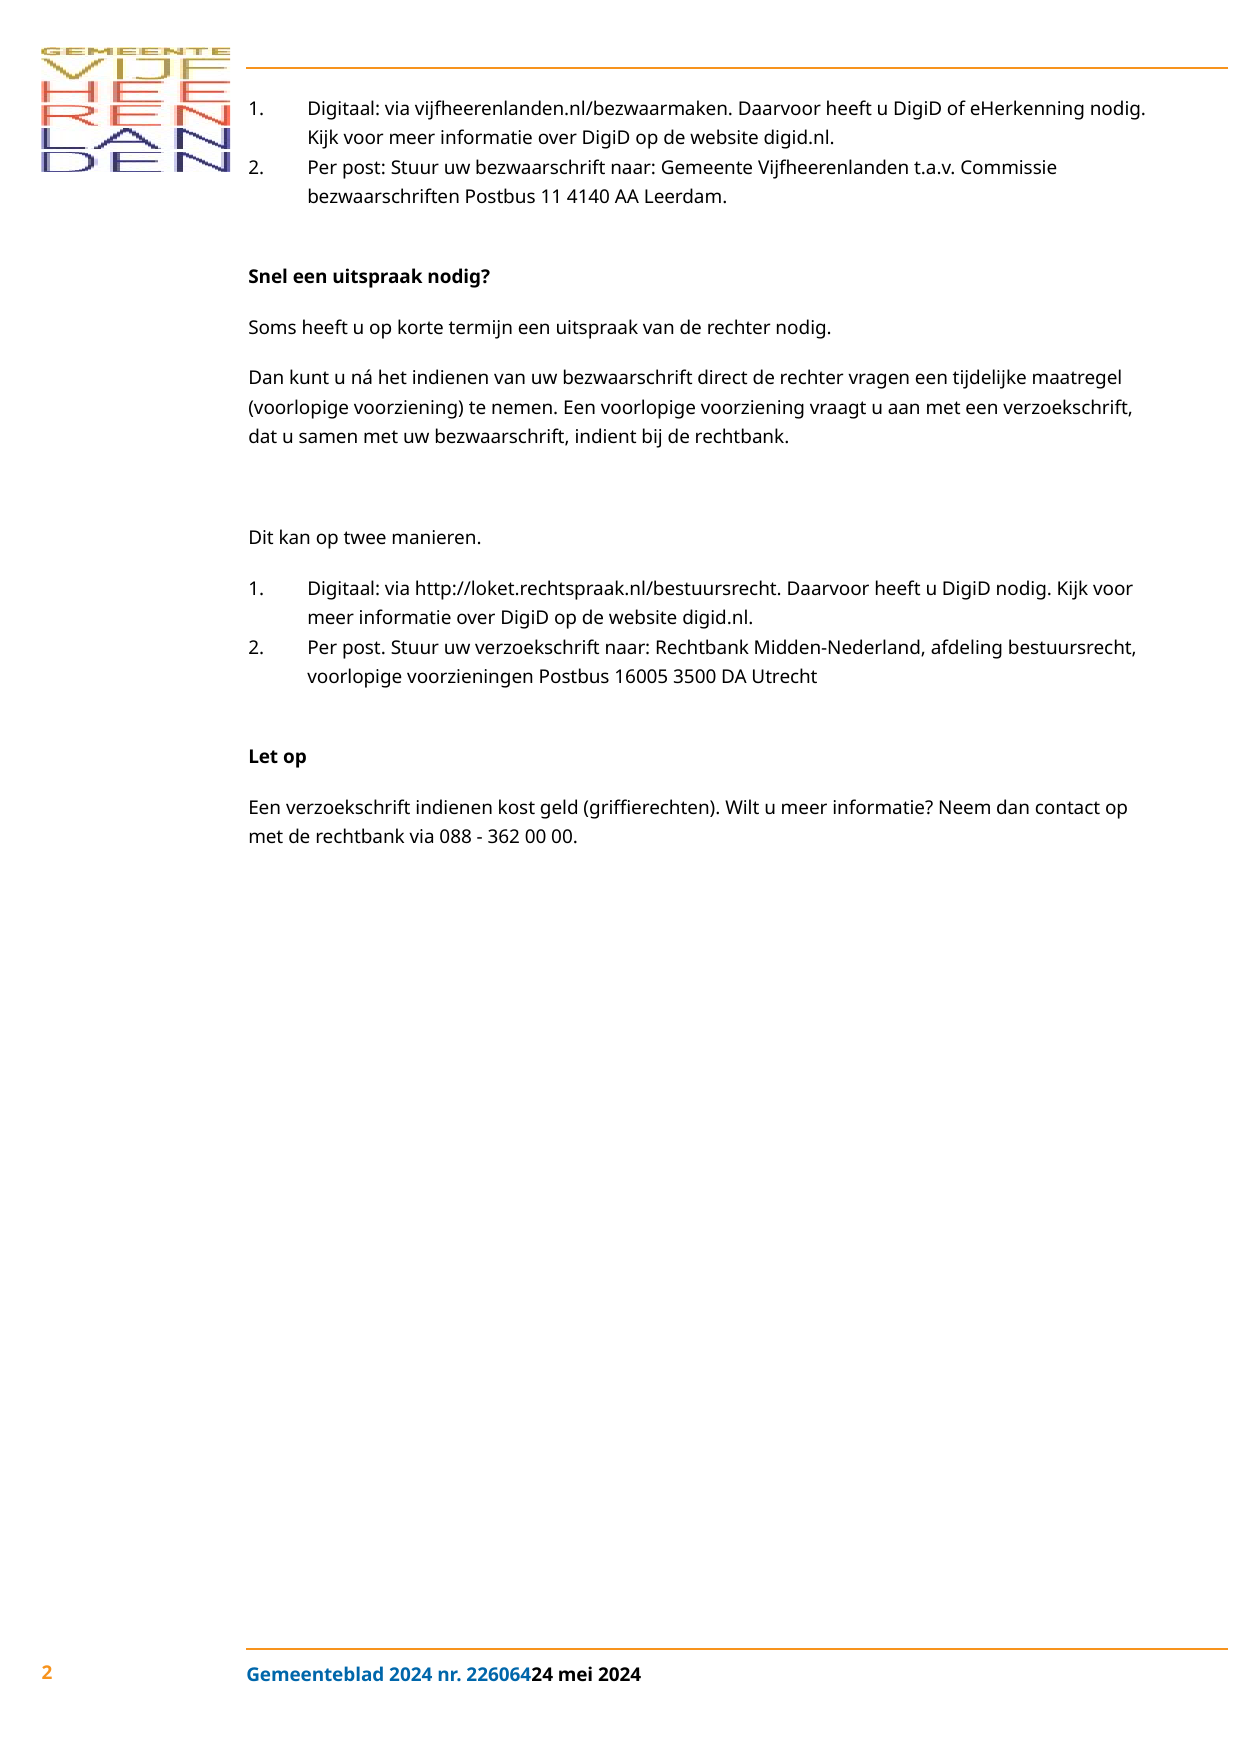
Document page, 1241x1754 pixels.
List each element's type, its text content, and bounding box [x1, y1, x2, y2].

list Per post. Stuur uw verzoekschrift naar: Rechtbank Midden-Nederland, afdeling bestuursrecht, voorlopige voorzieningen Postbus 16005 3500 DA Utrecht [248, 634, 1152, 689]
text Soms heeft u op korte termijn een uitspraak van de rechter nodig. [248, 314, 1152, 340]
text Let op [248, 743, 1152, 769]
picture [41, 47, 231, 172]
list Digitaal: via vijfheerenlanden.nl/bezwaarmaken. Daarvoor heeft u DigiD of eHerkenning nodig. Kijk voor meer informatie over DigiD op de website digid.nl. [248, 95, 1152, 150]
text Snel een uitspraak nodig? [248, 263, 1152, 289]
list Digitaal: via http://loket.rechtspraak.nl/bestuursrecht. Daarvoor heeft u DigiD nodig. Kijk voor meer informatie over DigiD op de website digid.nl. [248, 575, 1152, 630]
text Dan kunt u ná het indienen van uw bezwaarschrift direct de rechter vragen een tijdelijke maatregel (voorlopige voorziening) te nemen. Een voorlopige voorziening vraagt u aan met een verzoekschrift, dat u samen met uw bezwaarschrift, indient bij de rechtbank. [248, 364, 1152, 449]
list Per post: Stuur uw bezwaarschrift naar: Gemeente Vijfheerenlanden t.a.v. Commissie bezwaarschriften Postbus 11 4140 AA Leerdam. [248, 154, 1152, 209]
text Dit kan op twee manieren. [248, 524, 1152, 550]
text Een verzoekschrift indienen kost geld (griffierechten). Wilt u meer informatie? Neem dan contact op met de rechtbank via 088 - 362 00 00. [248, 794, 1152, 849]
